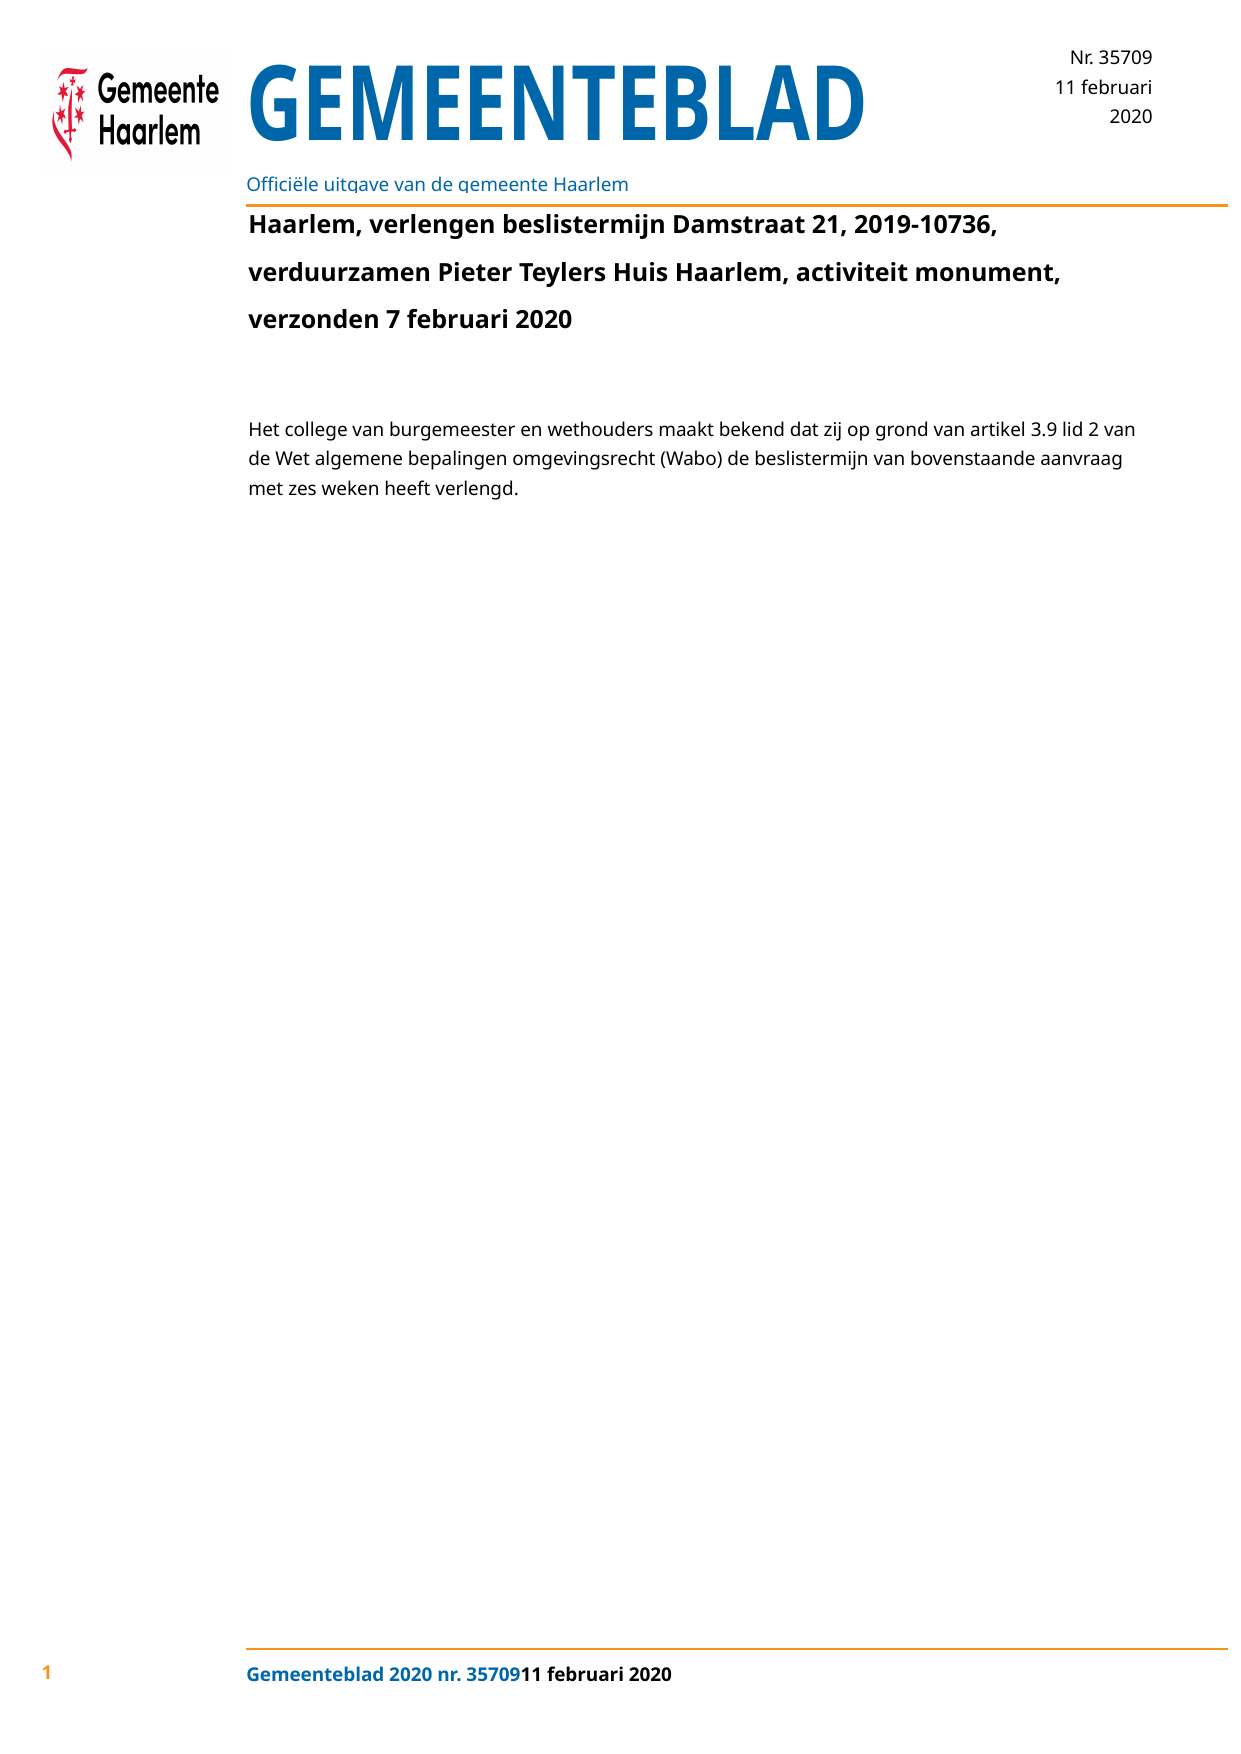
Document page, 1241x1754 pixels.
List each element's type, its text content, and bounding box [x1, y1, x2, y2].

text Haarlem, verlengen beslistermijn Damstraat 21, 2019-10736, verduurzamen Pieter Teylers Huis Haarlem, activiteit monument, verzonden 7 februari 2020 [248, 207, 1152, 336]
text Het college van burgemeester en wethouders maakt bekend dat zij op grond van artikel 3.9 lid 2 van de Wet algemene bepalingen omgevingsrecht (Wabo) de beslistermijn van bovenstaande aanvraag met zes weken heeft verlengd. [248, 416, 1152, 501]
picture [41, 47, 231, 172]
